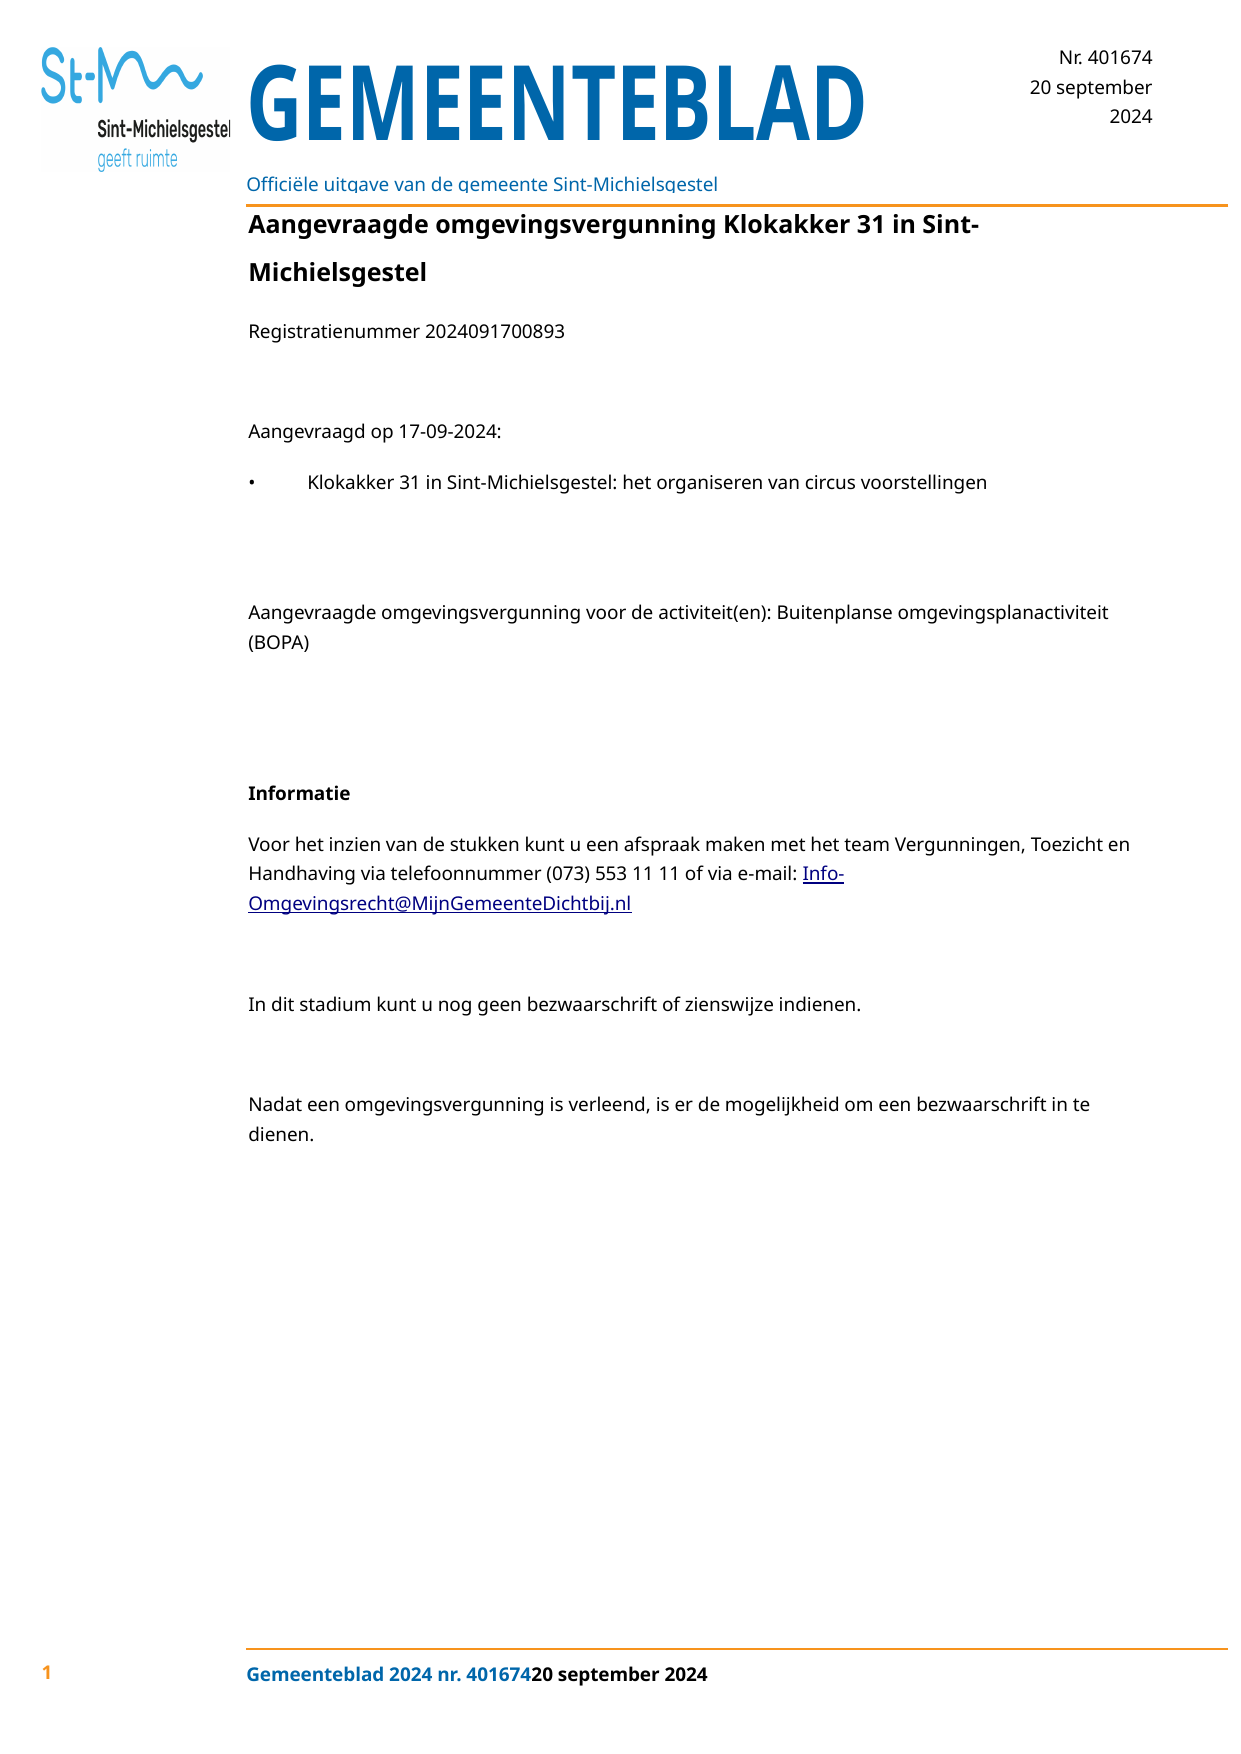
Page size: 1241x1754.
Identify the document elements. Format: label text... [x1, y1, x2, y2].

text Nadat een omgevingsvergunning is verleend, is er de mogelijkheid om een bezwaarschrift in te dienen. [248, 1092, 1152, 1147]
text Aangevraagde omgevingsvergunning Klokakker 31 in Sint-Michielsgestel [248, 207, 1152, 288]
text Aangevraagd op 17-09-2024: [248, 419, 1152, 444]
picture [41, 47, 231, 172]
text Informatie [248, 780, 1152, 806]
list Klokakker 31 in Sint-Michielsgestel: het organiseren van circus voorstellingen [248, 469, 1152, 495]
text Voor het inzien van de stukken kunt u een afspraak maken met het team Vergunningen, Toezicht en Handhaving via telefoonnummer (073) 553 11 11 of via e-mail: Info-Omgevingsrecht@MijnGemeenteDichtbij.nl [248, 831, 1152, 916]
text Aangevraagde omgevingsvergunning voor de activiteit(en): Buitenplanse omgevingsplanactiviteit (BOPA) [248, 599, 1152, 655]
text Registratienummer 2024091700893 [248, 318, 1152, 344]
text In dit stadium kunt u nog geen bezwaarschrift of zienswijze indienen. [248, 991, 1152, 1017]
